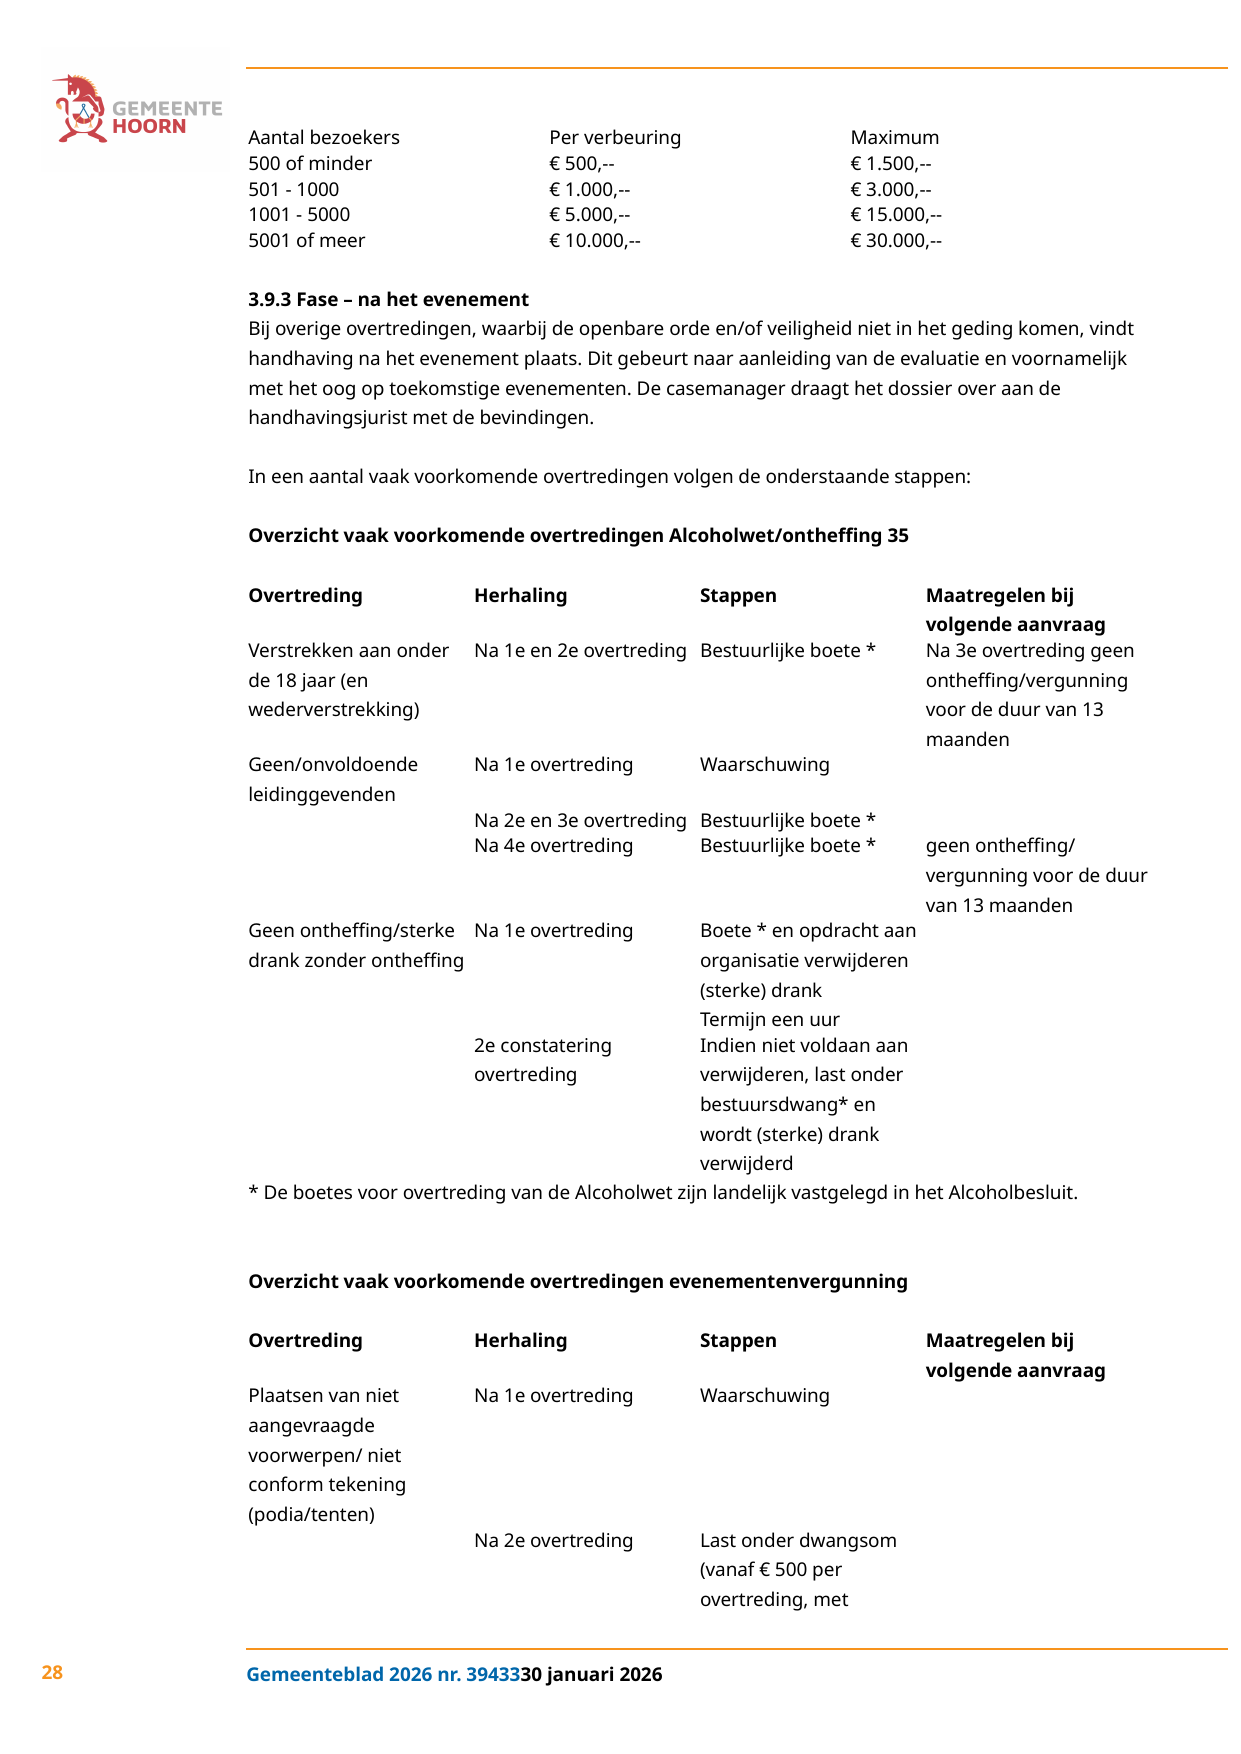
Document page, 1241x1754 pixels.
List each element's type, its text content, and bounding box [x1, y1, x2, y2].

table_cell geen ontheffing/ vergunning voor de duur van 13 maanden [926, 833, 1152, 918]
table_cell € 30.000,-- [850, 228, 1152, 253]
table_cell Bestuurlijke boete * [700, 807, 926, 833]
table_header Aantal bezoekers [248, 125, 549, 150]
table_header Herhaling [474, 1328, 700, 1383]
text 3.9.3 Fase – na het evenement [248, 286, 1152, 312]
table_header Maatregelen bij volgende aanvraag [926, 582, 1152, 637]
table_header Maatregelen bij volgende aanvraag [926, 1328, 1152, 1383]
text Overzicht vaak voorkomende overtredingen Alcoholwet/ontheffing 35 [248, 523, 1152, 548]
text In een aantal vaak voorkomende overtredingen volgen de onderstaande stappen: [248, 463, 1152, 489]
table_cell [926, 1383, 1152, 1527]
table_header Stappen [700, 1328, 926, 1383]
table_cell 1001 - 5000 [248, 202, 549, 227]
table_cell € 1.500,-- [850, 150, 1152, 176]
table_cell € 5.000,-- [549, 202, 850, 227]
text Overzicht vaak voorkomende overtredingen evenementenvergunning [248, 1268, 1152, 1294]
table_cell € 500,-- [549, 150, 850, 176]
text Bij overige overtredingen, waarbij de openbare orde en/of veiligheid niet in het geding komen, vindt handhaving na het evenement plaats. Dit gebeurt naar aanleiding van de evaluatie en voornamelijk met het oog op toekomstige evenementen. De casemanager draagt het dossier over aan de handhavingsjurist met de bevindingen. [248, 316, 1152, 430]
table_cell Geen/onvoldoende leidinggevenden [248, 752, 474, 807]
table_cell Bestuurlijke boete * [700, 637, 926, 752]
table_cell [926, 1032, 1152, 1176]
table_header Stappen [700, 582, 926, 637]
table_cell 501 - 1000 [248, 176, 549, 202]
table_cell [926, 807, 1152, 833]
table_cell Na 4e overtreding [474, 833, 700, 918]
table_header Maximum [850, 125, 1152, 150]
table_cell 5001 of meer [248, 228, 549, 253]
table_header Overtreding [248, 1328, 474, 1383]
text * De boetes voor overtreding van de Alcoholwet zijn landelijk vastgelegd in het Alcoholbesluit. [248, 1179, 1152, 1205]
table_cell [248, 807, 474, 833]
table_cell Plaatsen van niet aangevraagde voorwerpen/ niet conform tekening (podia/tenten) [248, 1383, 474, 1527]
table_cell [926, 1527, 1152, 1612]
table_cell Verstrekken aan onder de 18 jaar (en wederverstrekking) [248, 637, 474, 752]
table_cell [926, 918, 1152, 1032]
table_cell € 10.000,-- [549, 228, 850, 253]
table_header Per verbeuring [549, 125, 850, 150]
table_cell Geen ontheffing/sterke drank zonder ontheffing [248, 918, 474, 1032]
table_cell Na 2e en 3e overtreding [474, 807, 700, 833]
table_cell [248, 1527, 474, 1612]
table_cell Waarschuwing [700, 1383, 926, 1527]
table_cell Na 3e overtreding geen ontheffing/vergunning voor de duur van 13 maanden [926, 637, 1152, 752]
table_cell Na 1e overtreding [474, 918, 700, 1032]
table_cell Na 1e overtreding [474, 1383, 700, 1527]
table_cell Boete * en opdracht aan organisatie verwijderen (sterke) drank Termijn een uur [700, 918, 926, 1032]
table_cell € 15.000,-- [850, 202, 1152, 227]
table_header Herhaling [474, 582, 700, 637]
table_cell [248, 1032, 474, 1176]
table_cell 500 of minder [248, 150, 549, 176]
picture [41, 47, 231, 172]
table_cell € 3.000,-- [850, 176, 1152, 202]
table_cell Bestuurlijke boete * [700, 833, 926, 918]
table_cell Last onder dwangsom (vanaf € 500 per overtreding, met [700, 1527, 926, 1612]
table_cell Na 1e en 2e overtreding [474, 637, 700, 752]
table_cell Waarschuwing [700, 752, 926, 807]
table_cell 2e constatering overtreding [474, 1032, 700, 1176]
table_cell Indien niet voldaan aan verwijderen, last onder bestuursdwang* en wordt (sterke) drank verwijderd [700, 1032, 926, 1176]
table_cell € 1.000,-- [549, 176, 850, 202]
table_cell [248, 833, 474, 918]
table_header Overtreding [248, 582, 474, 637]
table_cell Na 1e overtreding [474, 752, 700, 807]
table_cell Na 2e overtreding [474, 1527, 700, 1612]
table_cell [926, 752, 1152, 807]
